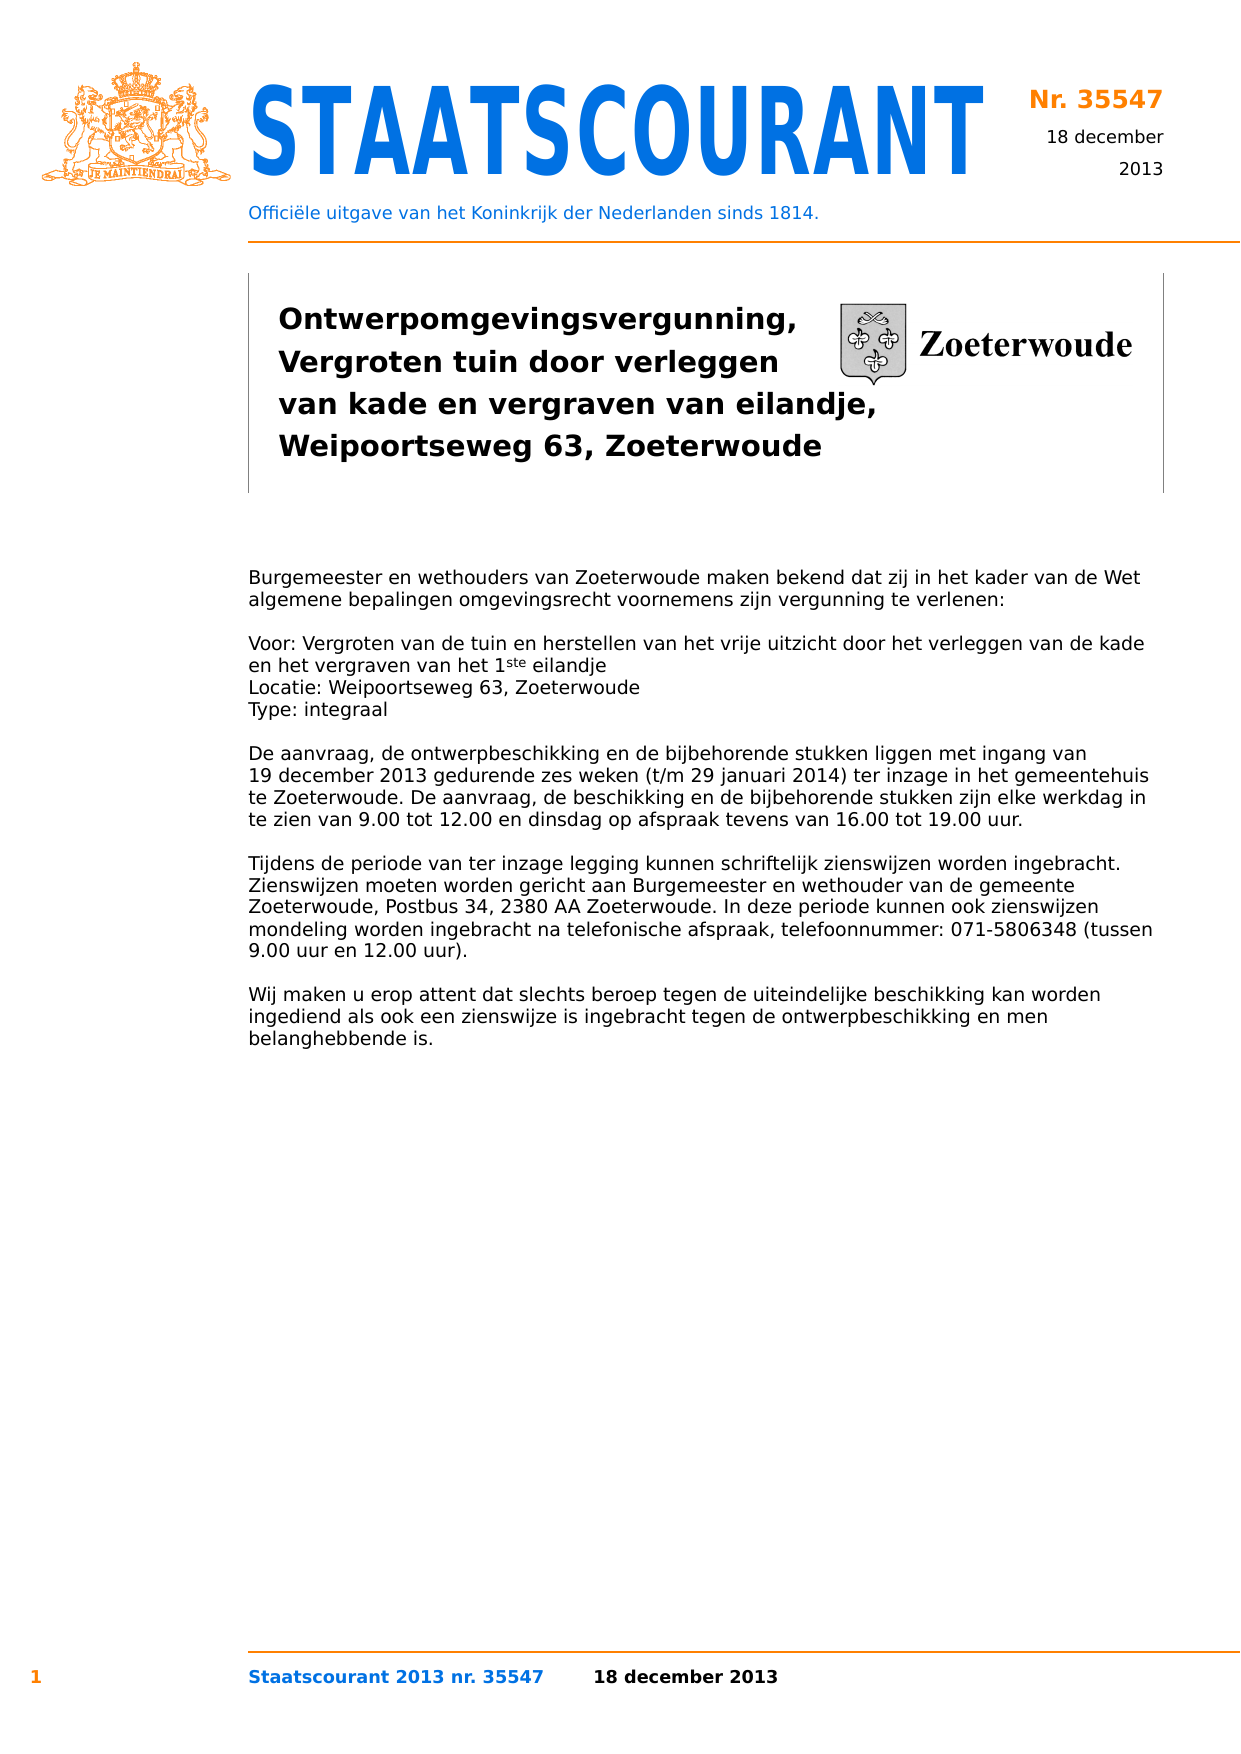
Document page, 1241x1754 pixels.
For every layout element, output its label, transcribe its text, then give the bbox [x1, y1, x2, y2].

table_cell 18 december [998, 121, 1240, 153]
table_header Nr. 35547 [998, 62, 1240, 121]
text Burgemeester en wethouders van Zoeterwoude maken bekend dat zij in het kader van de Wet algemene bepalingen omgevingsrecht voornemens zijn vergunning te verlenen: [248, 567, 1163, 611]
subtitle Ontwerpomgevingsvergunning, Vergroten tuin door verleggen van kade en vergraven van eilandje, Weipoortseweg 63, Zoeterwoude [249, 273, 1163, 493]
text Voor: Vergroten van de tuin en herstellen van het vrije uitzicht door het verleggen van de kade en het vergraven van het 1ste eilandje [248, 633, 1163, 677]
picture [838, 302, 1134, 386]
text Locatie: Weipoortseweg 63, Zoeterwoude [248, 677, 1163, 699]
text De aanvraag, de ontwerpbeschikking en de bijbehorende stukken liggen met ingang van 19 december 2013 gedurende zes weken (t/m 29 januari 2014) ter inzage in het gemeentehuis te Zoeterwoude. De aanvraag, de beschikking en de bijbehorende stukken zijn elke werkdag in te zien van 9.00 tot 12.00 en dinsdag op afspraak tevens van 16.00 tot 19.00 uur. [248, 743, 1163, 831]
table_header [25, 62, 248, 241]
text Tijdens de periode van ter inzage legging kunnen schriftelijk zienswijzen worden ingebracht. Zienswijzen moeten worden gericht aan Burgemeester en wethouder van de gemeente Zoeterwoude, Postbus 34, 2380 AA Zoeterwoude. In deze periode kunnen ook zienswijzen mondeling worden ingebracht na telefonische afspraak, telefoonnummer: 071-5806348 (tussen 9.00 uur en 12.00 uur). [248, 852, 1163, 962]
picture [41, 62, 231, 186]
text Type: integraal [248, 699, 1163, 721]
text Wij maken u erop attent dat slechts beroep tegen de uiteindelijke beschikking kan worden ingediend als ook een zienswijze is ingebracht tegen de ontwerpbeschikking en men belanghebbende is. [248, 984, 1163, 1050]
table_cell 2013 [998, 153, 1240, 203]
table_cell Officiële uitgave van het Koninkrijk der Nederlanden sinds 1814. [248, 203, 1240, 241]
table_header STAATSCOURANT [248, 62, 998, 203]
